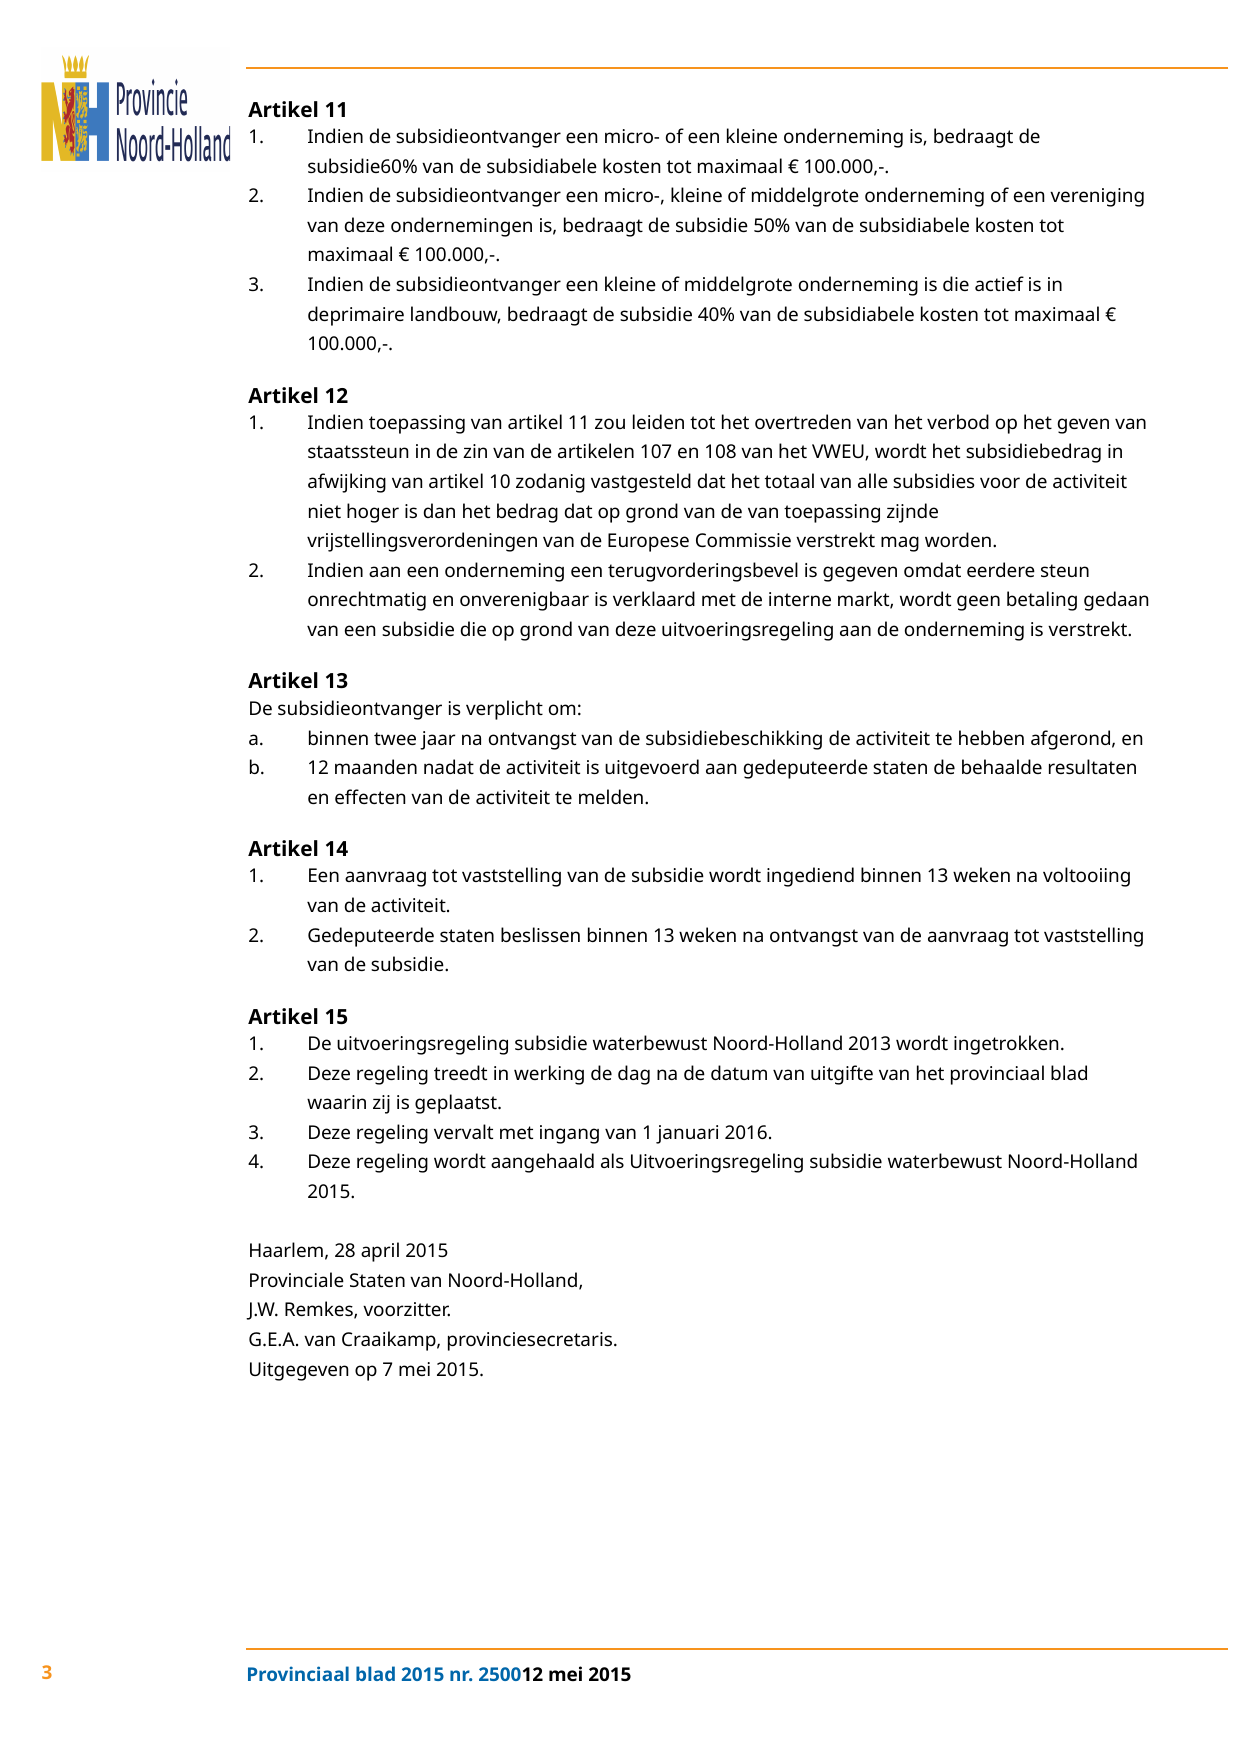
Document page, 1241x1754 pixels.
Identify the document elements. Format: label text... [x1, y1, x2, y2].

list Indien de subsidieontvanger een micro- of een kleine onderneming is, bedraagt de subsidie60% van de subsidiabele kosten tot maximaal € 100.000,-. [248, 123, 1152, 178]
picture [41, 47, 231, 172]
text Artikel 11 [248, 95, 1152, 123]
list Indien de subsidieontvanger een micro-, kleine of middelgrote onderneming of een vereniging van deze ondernemingen is, bedraagt de subsidie 50% van de subsidiabele kosten tot maximaal € 100.000,-. [248, 182, 1152, 267]
text Provinciale Staten van Noord-Holland, [248, 1267, 1152, 1293]
text Uitgegeven op 7 mei 2015. [248, 1356, 1152, 1381]
list Indien toepassing van artikel 11 zou leiden tot het overtreden van het verbod op het geven van staatssteun in de zin van de artikelen 107 en 108 van het VWEU, wordt het subsidiebedrag in afwijking van artikel 10 zodanig vastgesteld dat het totaal van alle subsidies voor de activiteit niet hoger is dan het bedrag dat op grond van de van toepassing zijnde vrijstellingsverordeningen van de Europese Commissie verstrekt mag worden. [248, 409, 1152, 553]
text Haarlem, 28 april 2015 [248, 1237, 1152, 1263]
list Deze regeling treedt in werking de dag na de datum van uitgifte van het provinciaal blad waarin zij is geplaatst. [248, 1060, 1152, 1115]
list Gedeputeerde staten beslissen binnen 13 weken na ontvangst van de aanvraag tot vaststelling van de subsidie. [248, 922, 1152, 977]
text J.W. Remkes, voorzitter. [248, 1297, 1152, 1322]
text Artikel 13 [248, 667, 1152, 695]
list 12 maanden nadat de activiteit is uitgevoerd aan gedeputeerde staten de behaalde resultaten en effecten van de activiteit te melden. [248, 754, 1152, 809]
list Indien de subsidieontvanger een kleine of middelgrote onderneming is die actief is in deprimaire landbouw, bedraagt de subsidie 40% van de subsidiabele kosten tot maximaal € 100.000,-. [248, 271, 1152, 356]
list binnen twee jaar na ontvangst van de subsidiebeschikking de activiteit te hebben afgerond, en [248, 725, 1152, 750]
text Artikel 12 [248, 381, 1152, 409]
list Indien aan een onderneming een terugvorderingsbevel is gegeven omdat eerdere steun onrechtmatig en onverenigbaar is verklaard met de interne markt, wordt geen betaling gedaan van een subsidie die op grond van deze uitvoeringsregeling aan de onderneming is verstrekt. [248, 557, 1152, 642]
text G.E.A. van Craaikamp, provinciesecretaris. [248, 1326, 1152, 1352]
list Een aanvraag tot vaststelling van de subsidie wordt ingediend binnen 13 weken na voltooiing van de activiteit. [248, 863, 1152, 918]
list Deze regeling wordt aangehaald als Uitvoeringsregeling subsidie waterbewust Noord-Holland 2015. [248, 1149, 1152, 1204]
list De uitvoeringsregeling subsidie waterbewust Noord-Holland 2013 wordt ingetrokken. [248, 1030, 1152, 1056]
list Deze regeling vervalt met ingang van 1 januari 2016. [248, 1119, 1152, 1145]
text Artikel 14 [248, 834, 1152, 863]
text De subsidieontvanger is verplicht om: [248, 695, 1152, 721]
text Artikel 15 [248, 1002, 1152, 1030]
